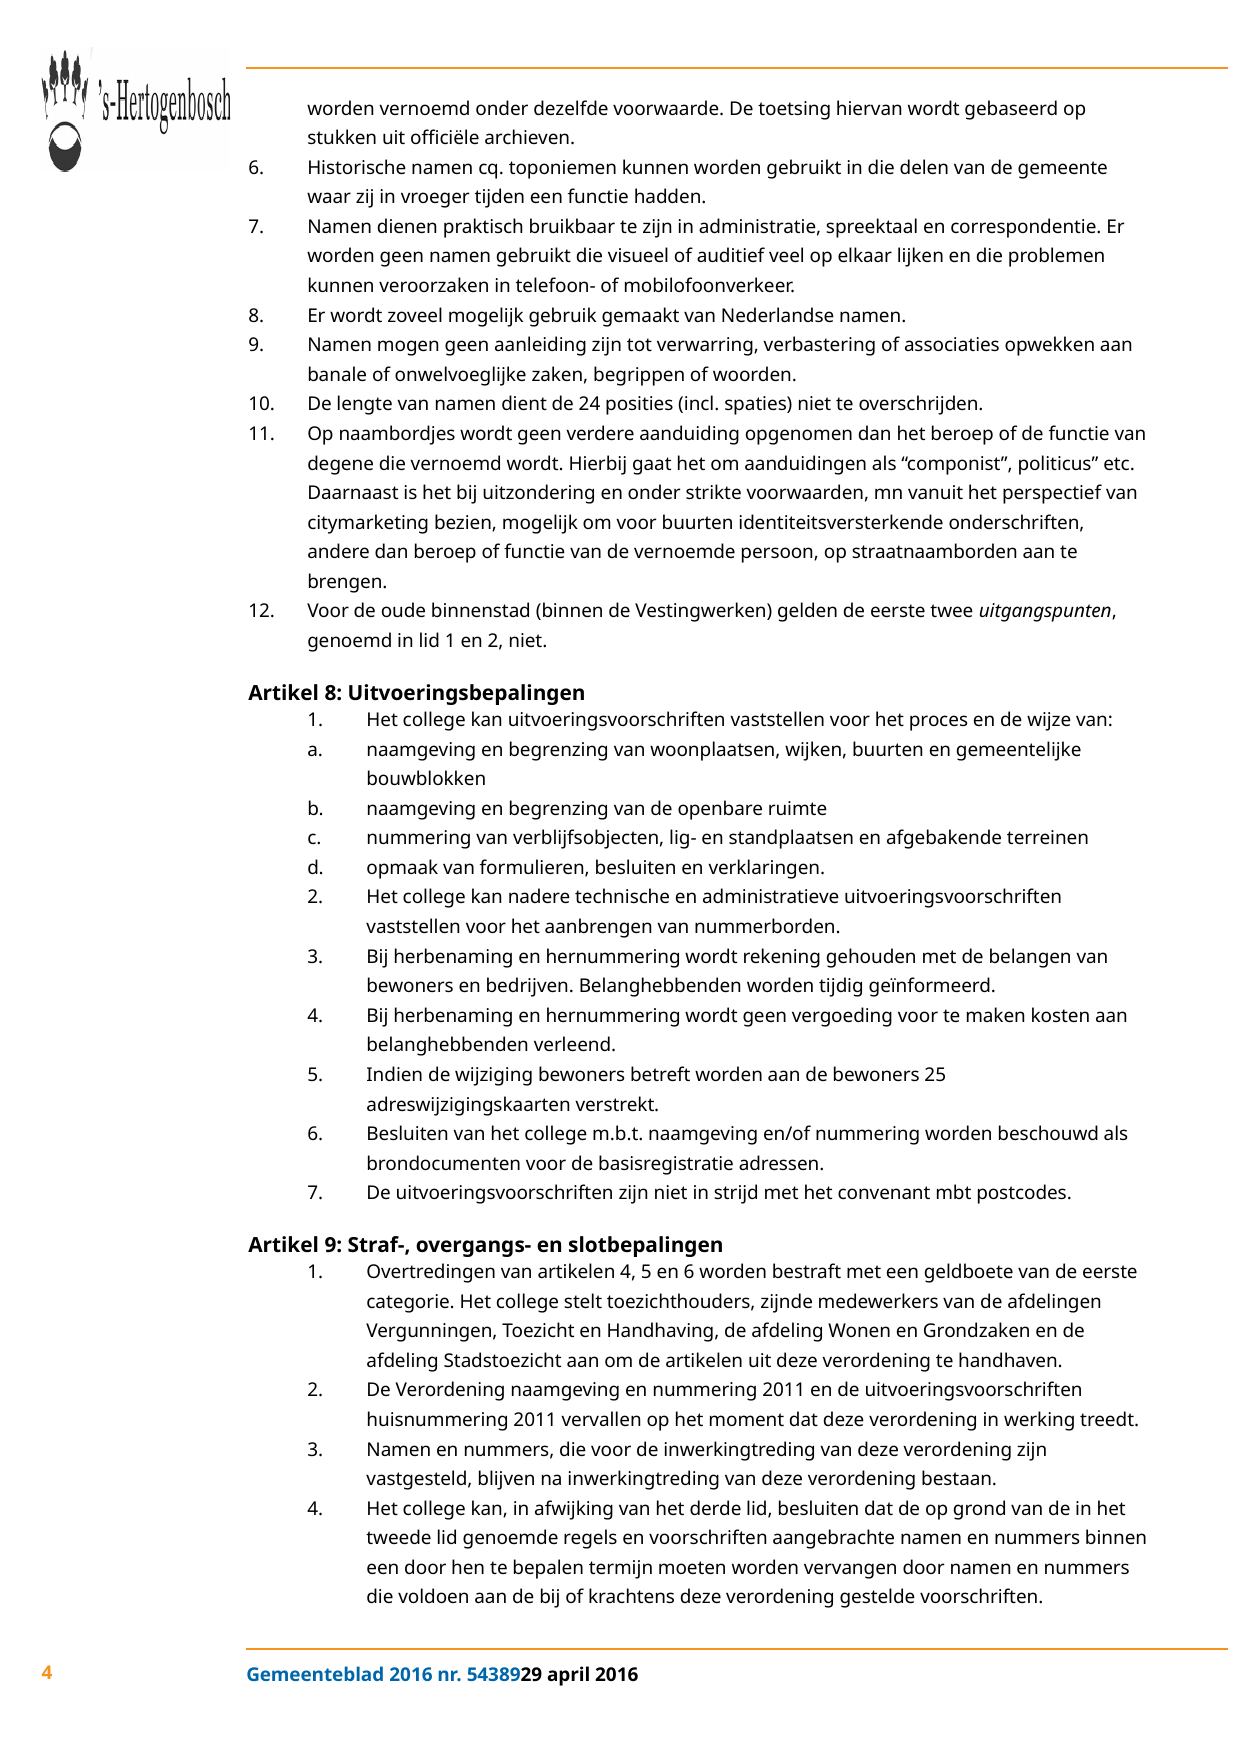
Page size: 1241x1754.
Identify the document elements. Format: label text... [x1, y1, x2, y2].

list Historische namen cq. toponiemen kunnen worden gebruikt in die delen van de gemeente waar zij in vroeger tijden een functie hadden. [248, 154, 1152, 209]
list Bij herbenaming en hernummering wordt geen vergoeding voor te maken kosten aan belanghebbenden verleend. [307, 1002, 1152, 1057]
picture [41, 47, 231, 172]
list De lengte van namen dient de 24 posities (incl. spaties) niet te overschrijden. [248, 391, 1152, 416]
list Namen en nummers, die voor de inwerkingtreding van deze verordening zijn vastgesteld, blijven na inwerkingtreding van deze verordening bestaan. [307, 1436, 1152, 1491]
list Het college kan uitvoeringsvoorschriften vaststellen voor het proces en de wijze van: [307, 706, 1152, 732]
list De uitvoeringsvoorschriften zijn niet in strijd met het convenant mbt postcodes. [307, 1179, 1152, 1205]
list Besluiten van het college m.b.t. naamgeving en/of nummering worden beschouwd als brondocumenten voor de basisregistratie adressen. [307, 1120, 1152, 1176]
list Het college kan, in afwijking van het derde lid, besluiten dat de op grond van de in het tweede lid genoemde regels en voorschriften aangebrachte namen en nummers binnen een door hen te bepalen termijn moeten worden vervangen door namen en nummers die voldoen aan de bij of krachtens deze verordening gestelde voorschriften. [307, 1495, 1152, 1609]
list Namen dienen praktisch bruikbaar te zijn in administratie, spreektaal en correspondentie. Er worden geen namen gebruikt die visueel of auditief veel op elkaar lijken en die problemen kunnen veroorzaken in telefoon- of mobilofoonverkeer. [248, 213, 1152, 298]
list opmaak van formulieren, besluiten en verklaringen. [307, 854, 1152, 880]
text Artikel 8: Uitvoeringsbepalingen [248, 678, 1152, 706]
list Voor de oude binnenstad (binnen de Vestingwerken) gelden de eerste twee uitgangspunten, genoemd in lid 1 en 2, niet. [248, 598, 1152, 653]
text Artikel 9: Straf-, overgangs- en slotbepalingen [248, 1230, 1152, 1258]
list De Verordening naamgeving en nummering 2011 en de uitvoeringsvoorschriften huisnummering 2011 vervallen op het moment dat deze verordening in werking treedt. [307, 1377, 1152, 1432]
list naamgeving en begrenzing van woonplaatsen, wijken, buurten en gemeentelijke bouwblokken [307, 736, 1152, 791]
list nummering van verblijfsobjecten, lig- en standplaatsen en afgebakende terreinen [307, 824, 1152, 850]
list naamgeving en begrenzing van de openbare ruimte [307, 795, 1152, 821]
list Het college kan nadere technische en administratieve uitvoeringsvoorschriften vaststellen voor het aanbrengen van nummerborden. [307, 884, 1152, 939]
list Indien de wijziging bewoners betreft worden aan de bewoners 25 adreswijzigingskaarten verstrekt. [307, 1061, 1152, 1116]
list worden vernoemd onder dezelfde voorwaarde. De toetsing hiervan wordt gebaseerd op stukken uit officiële archieven. [248, 95, 1152, 150]
list Bij herbenaming en hernummering wordt rekening gehouden met de belangen van bewoners en bedrijven. Belanghebbenden worden tijdig geïnformeerd. [307, 943, 1152, 998]
list Op naambordjes wordt geen verdere aanduiding opgenomen dan het beroep of de functie van degene die vernoemd wordt. Hierbij gaat het om aanduidingen als “componist”, politicus” etc. Daarnaast is het bij uitzondering en onder strikte voorwaarden, mn vanuit het perspectief van citymarketing bezien, mogelijk om voor buurten identiteitsversterkende onderschriften, andere dan beroep of functie van de vernoemde persoon, op straatnaamborden aan te brengen. [248, 420, 1152, 594]
list Namen mogen geen aanleiding zijn tot verwarring, verbastering of associaties opwekken aan banale of onwelvoeglijke zaken, begrippen of woorden. [248, 331, 1152, 387]
list Er wordt zoveel mogelijk gebruik gemaakt van Nederlandse namen. [248, 302, 1152, 328]
list Overtredingen van artikelen 4, 5 en 6 worden bestraft met een geldboete van de eerste categorie. Het college stelt toezichthouders, zijnde medewerkers van de afdelingen Vergunningen, Toezicht en Handhaving, de afdeling Wonen en Grondzaken en de afdeling Stadstoezicht aan om de artikelen uit deze verordening te handhaven. [307, 1258, 1152, 1373]
